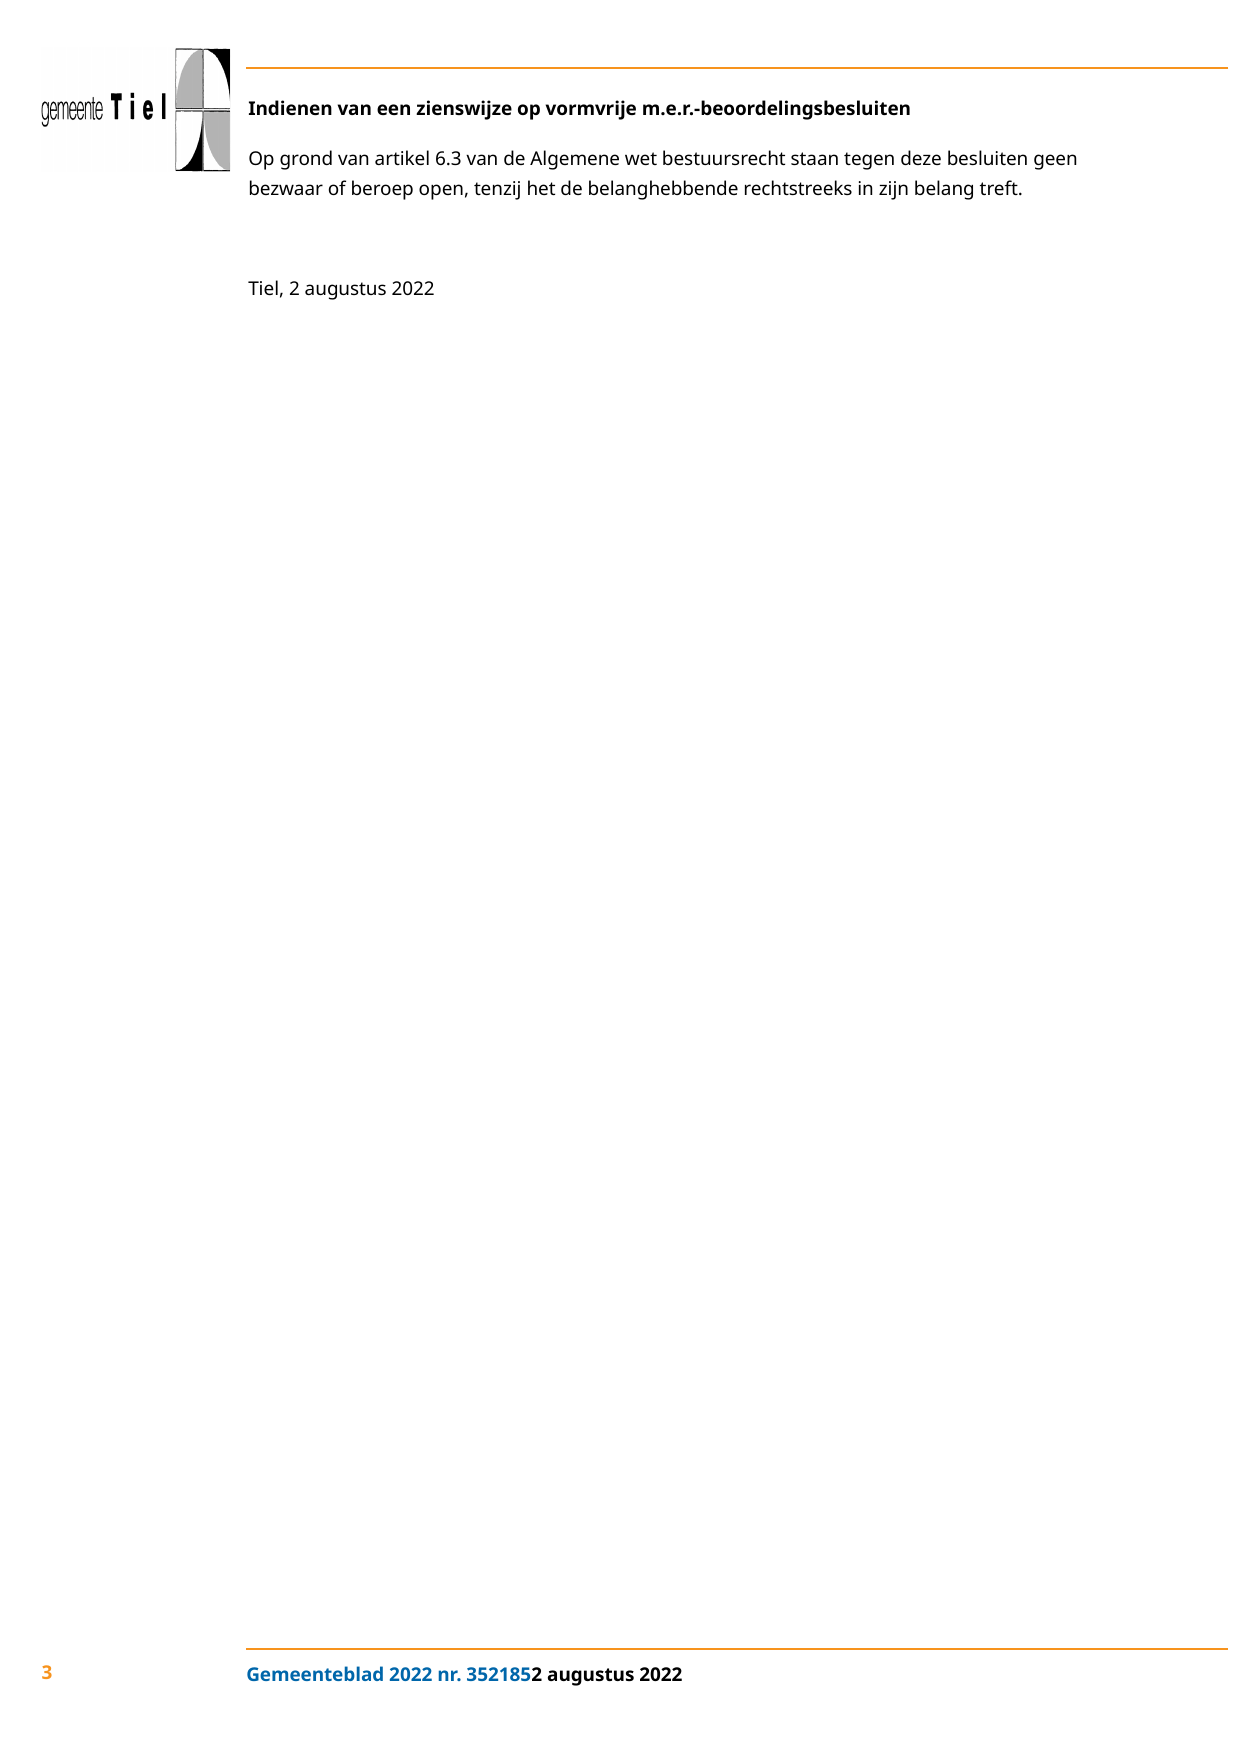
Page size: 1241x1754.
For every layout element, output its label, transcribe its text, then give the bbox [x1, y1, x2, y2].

text Op grond van artikel 6.3 van de Algemene wet bestuursrecht staan tegen deze besluiten geen bezwaar of beroep open, tenzij het de belanghebbende rechtstreeks in zijn belang treft. [248, 145, 1152, 201]
text Tiel, 2 augustus 2022 [248, 276, 1152, 301]
text Indienen van een zienswijze op vormvrije m.e.r.-beoordelingsbesluiten [248, 95, 1152, 121]
picture [41, 47, 231, 172]
